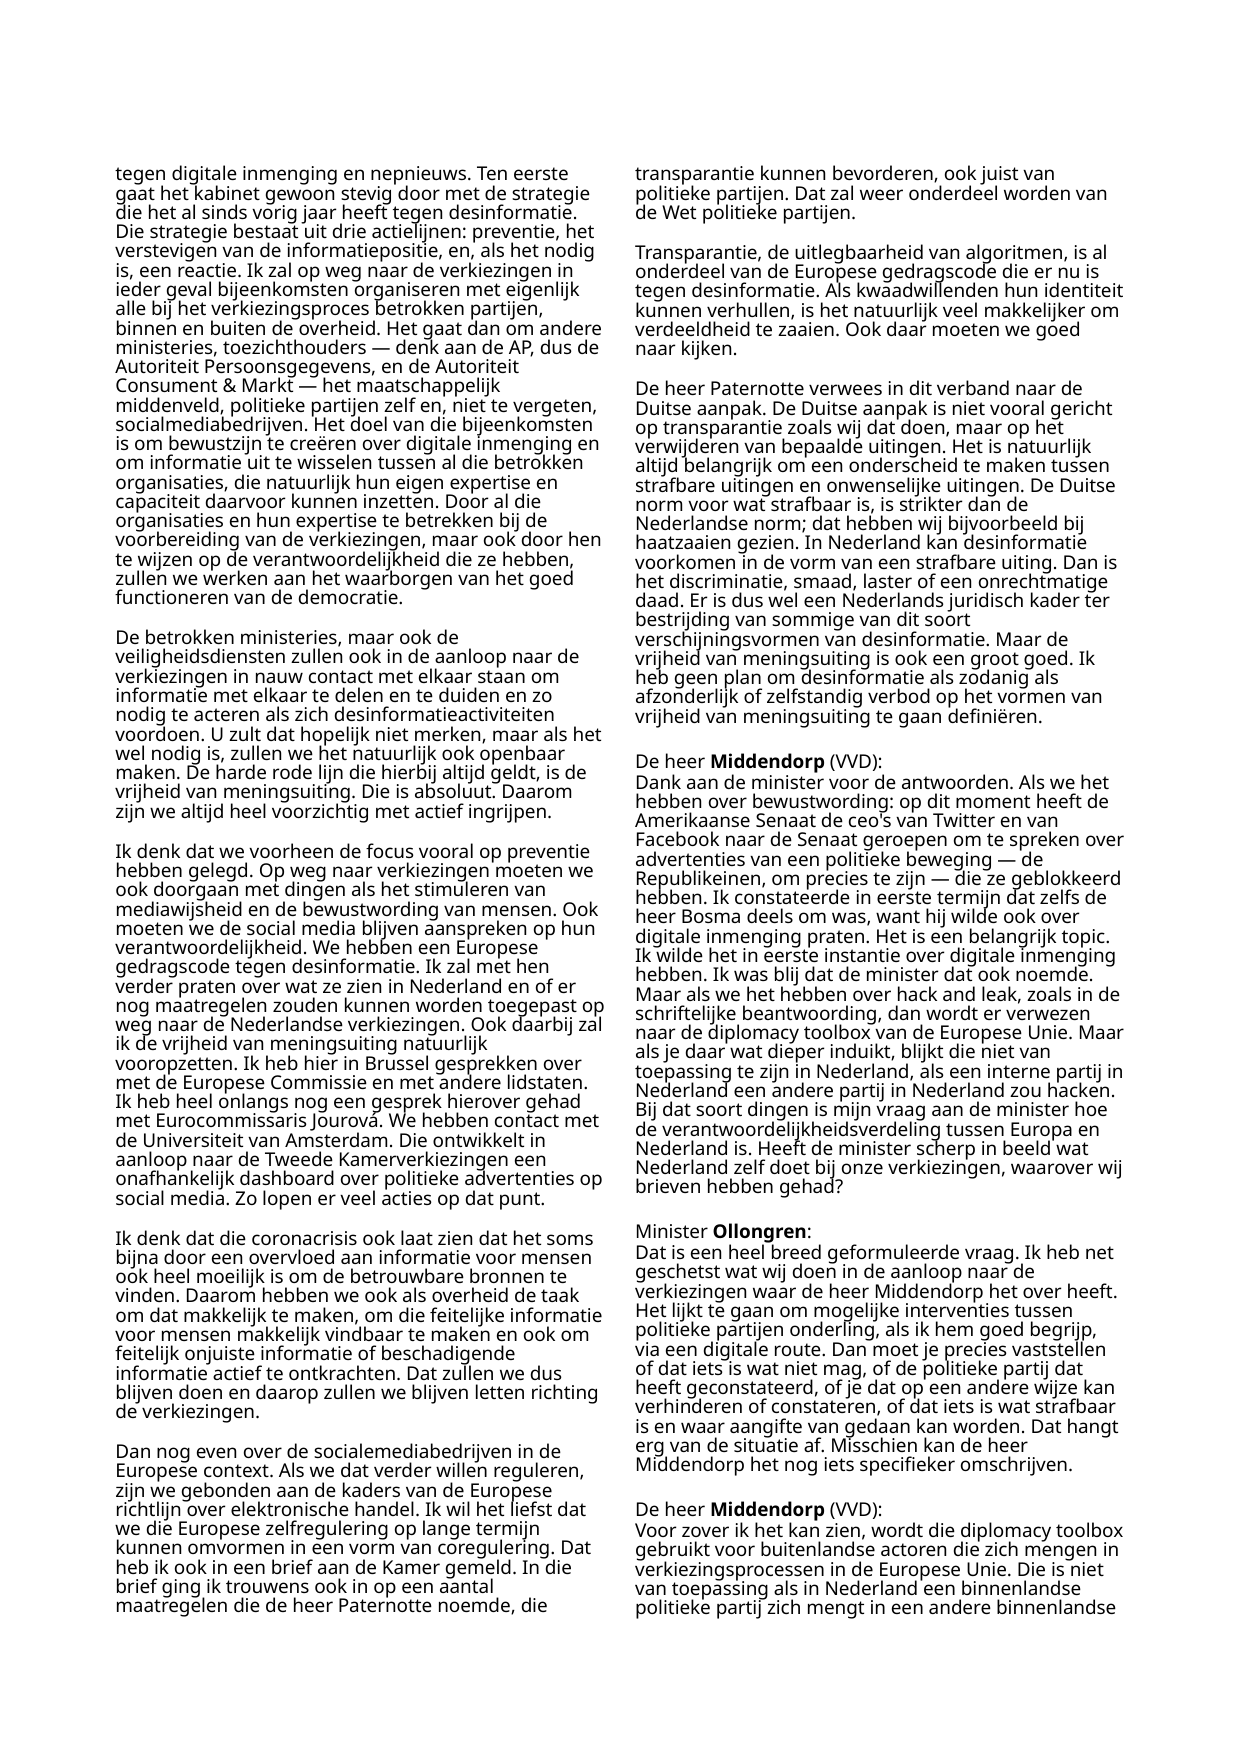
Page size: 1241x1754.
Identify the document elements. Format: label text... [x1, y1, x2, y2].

text De betrokken ministeries, maar ook de veiligheidsdiensten zullen ook in de aanloop naar de verkiezingen in nauw contact met elkaar staan om informatie met elkaar te delen en te duiden en zo nodig te acteren als zich desinformatieactiviteiten voordoen. U zult dat hopelijk niet merken, maar als het wel nodig is, zullen we het natuurlijk ook openbaar maken. De harde rode lijn die hierbij altijd geldt, is de vrijheid van meningsuiting. Die is absoluut. Daarom zijn we altijd heel voorzichtig met actief ingrijpen. [115, 629, 605, 822]
text Ik denk dat die coronacrisis ook laat zien dat het soms bijna door een overvloed aan informatie voor mensen ook heel moeilijk is om de betrouwbare bronnen te vinden. Daarom hebben we ook als overheid de taak om dat makkelijk te maken, om die feitelijke informatie voor mensen makkelijk vindbaar te maken en ook om feitelijk onjuiste informatie of beschadigende informatie actief te ontkrachten. Dat zullen we dus blijven doen en daarop zullen we blijven letten richting de verkiezingen. [115, 1229, 605, 1422]
text De heer Paternotte verwees in dit verband naar de Duitse aanpak. De Duitse aanpak is niet vooral gericht op transparantie zoals wij dat doen, maar op het verwijderen van bepaalde uitingen. Het is natuurlijk altijd belangrijk om een onderscheid te maken tussen strafbare uitingen en onwenselijke uitingen. De Duitse norm voor wat strafbaar is, is strikter dan de Nederlandse norm; dat hebben wij bijvoorbeeld bij haatzaaien gezien. In Nederland kan desinformatie voorkomen in de vorm van een strafbare uiting. Dan is het discriminatie, smaad, laster of een onrechtmatige daad. Er is dus wel een Nederlands juridisch kader ter bestrijding van sommige van dit soort verschijningsvormen van desinformatie. Maar de vrijheid van meningsuiting is ook een groot goed. Ik heb geen plan om desinformatie als zodanig als afzonderlijk of zelfstandig verbod op het vormen van vrijheid van meningsuiting te gaan definiëren. [635, 380, 1125, 727]
text Minister Ollongren: [635, 1218, 1125, 1244]
text Dat is een heel breed geformuleerde vraag. Ik heb net geschetst wat wij doen in de aanloop naar de verkiezingen waar de heer Middendorp het over heeft. Het lijkt te gaan om mogelijke interventies tussen politieke partijen onderling, als ik hem goed begrijp, via een digitale route. Dan moet je precies vaststellen of dat iets is wat niet mag, of de politieke partij dat heeft geconstateerd, of je dat op een andere wijze kan verhinderen of constateren, of dat iets is wat strafbaar is en waar aangifte van gedaan kan worden. Dat hangt erg van de situatie af. Misschien kan de heer Middendorp het nog iets specifieker omschrijven. [635, 1244, 1125, 1475]
text De heer Middendorp (VVD): [635, 1496, 1125, 1522]
text De heer Middendorp (VVD): [635, 748, 1125, 774]
text Voor zover ik het kan zien, wordt die diplomacy toolbox gebruikt voor buitenlandse actoren die zich mengen in verkiezingsprocessen in de Europese Unie. Die is niet van toepassing als in Nederland een binnenlandse politieke partij zich mengt in een andere binnenlandse [635, 1522, 1125, 1618]
text transparantie kunnen bevorderen, ook juist van politieke partijen. Dat zal weer onderdeel worden van de Wet politieke partijen. [635, 165, 1125, 223]
text Dank aan de minister voor de antwoorden. Als we het hebben over bewustwording: op dit moment heeft de Amerikaanse Senaat de ceo's van Twitter en van Facebook naar de Senaat geroepen om te spreken over advertenties van een politieke beweging — de Republikeinen, om precies te zijn — die ze geblokkeerd hebben. Ik constateerde in eerste termijn dat zelfs de heer Bosma deels om was, want hij wilde ook over digitale inmenging praten. Het is een belangrijk topic. Ik wilde het in eerste instantie over digitale inmenging hebben. Ik was blij dat de minister dat ook noemde. Maar als we het hebben over hack and leak, zoals in de schriftelijke beantwoording, dan wordt er verwezen naar de diplomacy toolbox van de Europese Unie. Maar als je daar wat dieper induikt, blijkt die niet van toepassing te zijn in Nederland, als een interne partij in Nederland een andere partij in Nederland zou hacken. Bij dat soort dingen is mijn vraag aan de minister hoe de verantwoordelijkheidsverdeling tussen Europa en Nederland is. Heeft de minister scherp in beeld wat Nederland zelf doet bij onze verkiezingen, waarover wij brieven hebben gehad? [635, 774, 1125, 1198]
text Transparantie, de uitlegbaarheid van algoritmen, is al onderdeel van de Europese gedragscode die er nu is tegen desinformatie. Als kwaadwillenden hun identiteit kunnen verhullen, is het natuurlijk veel makkelijker om verdeeldheid te zaaien. Ook daar moeten we goed naar kijken. [635, 244, 1125, 359]
text tegen digitale inmenging en nepnieuws. Ten eerste gaat het kabinet gewoon stevig door met de strategie die het al sinds vorig jaar heeft tegen desinformatie. Die strategie bestaat uit drie actielijnen: preventie, het verstevigen van de informatiepositie, en, als het nodig is, een reactie. Ik zal op weg naar de verkiezingen in ieder geval bijeenkomsten organiseren met eigenlijk alle bij het verkiezingsproces betrokken partijen, binnen en buiten de overheid. Het gaat dan om andere ministeries, toezichthouders — denk aan de AP, dus de Autoriteit Persoonsgegevens, en de Autoriteit Consument & Markt — het maatschappelijk middenveld, politieke partijen zelf en, niet te vergeten, socialmediabedrijven. Het doel van die bijeenkomsten is om bewustzijn te creëren over digitale inmenging en om informatie uit te wisselen tussen al die betrokken organisaties, die natuurlijk hun eigen expertise en capaciteit daarvoor kunnen inzetten. Door al die organisaties en hun expertise te betrekken bij de voorbereiding van de verkiezingen, maar ook door hen te wijzen op de verantwoordelijkheid die ze hebben, zullen we werken aan het waarborgen van het goed functioneren van de democratie. [115, 165, 605, 608]
text Dan nog even over de socialemediabedrijven in de Europese context. Als we dat verder willen reguleren, zijn we gebonden aan de kaders van de Europese richtlijn over elektronische handel. Ik wil het liefst dat we die Europese zelfregulering op lange termijn kunnen omvormen in een vorm van coregulering. Dat heb ik ook in een brief aan de Kamer gemeld. In die brief ging ik trouwens ook in op een aantal maatregelen die de heer Paternotte noemde, die [115, 1443, 605, 1616]
text Ik denk dat we voorheen de focus vooral op preventie hebben gelegd. Op weg naar verkiezingen moeten we ook doorgaan met dingen als het stimuleren van mediawijsheid en de bewustwording van mensen. Ook moeten we de social media blijven aanspreken op hun verantwoordelijkheid. We hebben een Europese gedragscode tegen desinformatie. Ik zal met hen verder praten over wat ze zien in Nederland en of er nog maatregelen zouden kunnen worden toegepast op weg naar de Nederlandse verkiezingen. Ook daarbij zal ik de vrijheid van meningsuiting natuurlijk vooropzetten. Ik heb hier in Brussel gesprekken over met de Europese Commissie en met andere lidstaten. Ik heb heel onlangs nog een gesprek hierover gehad met Eurocommissaris Jourová. We hebben contact met de Universiteit van Amsterdam. Die ontwikkelt in aanloop naar de Tweede Kamerverkiezingen een onafhankelijk dashboard over politieke advertenties op social media. Zo lopen er veel acties op dat punt. [115, 843, 605, 1209]
